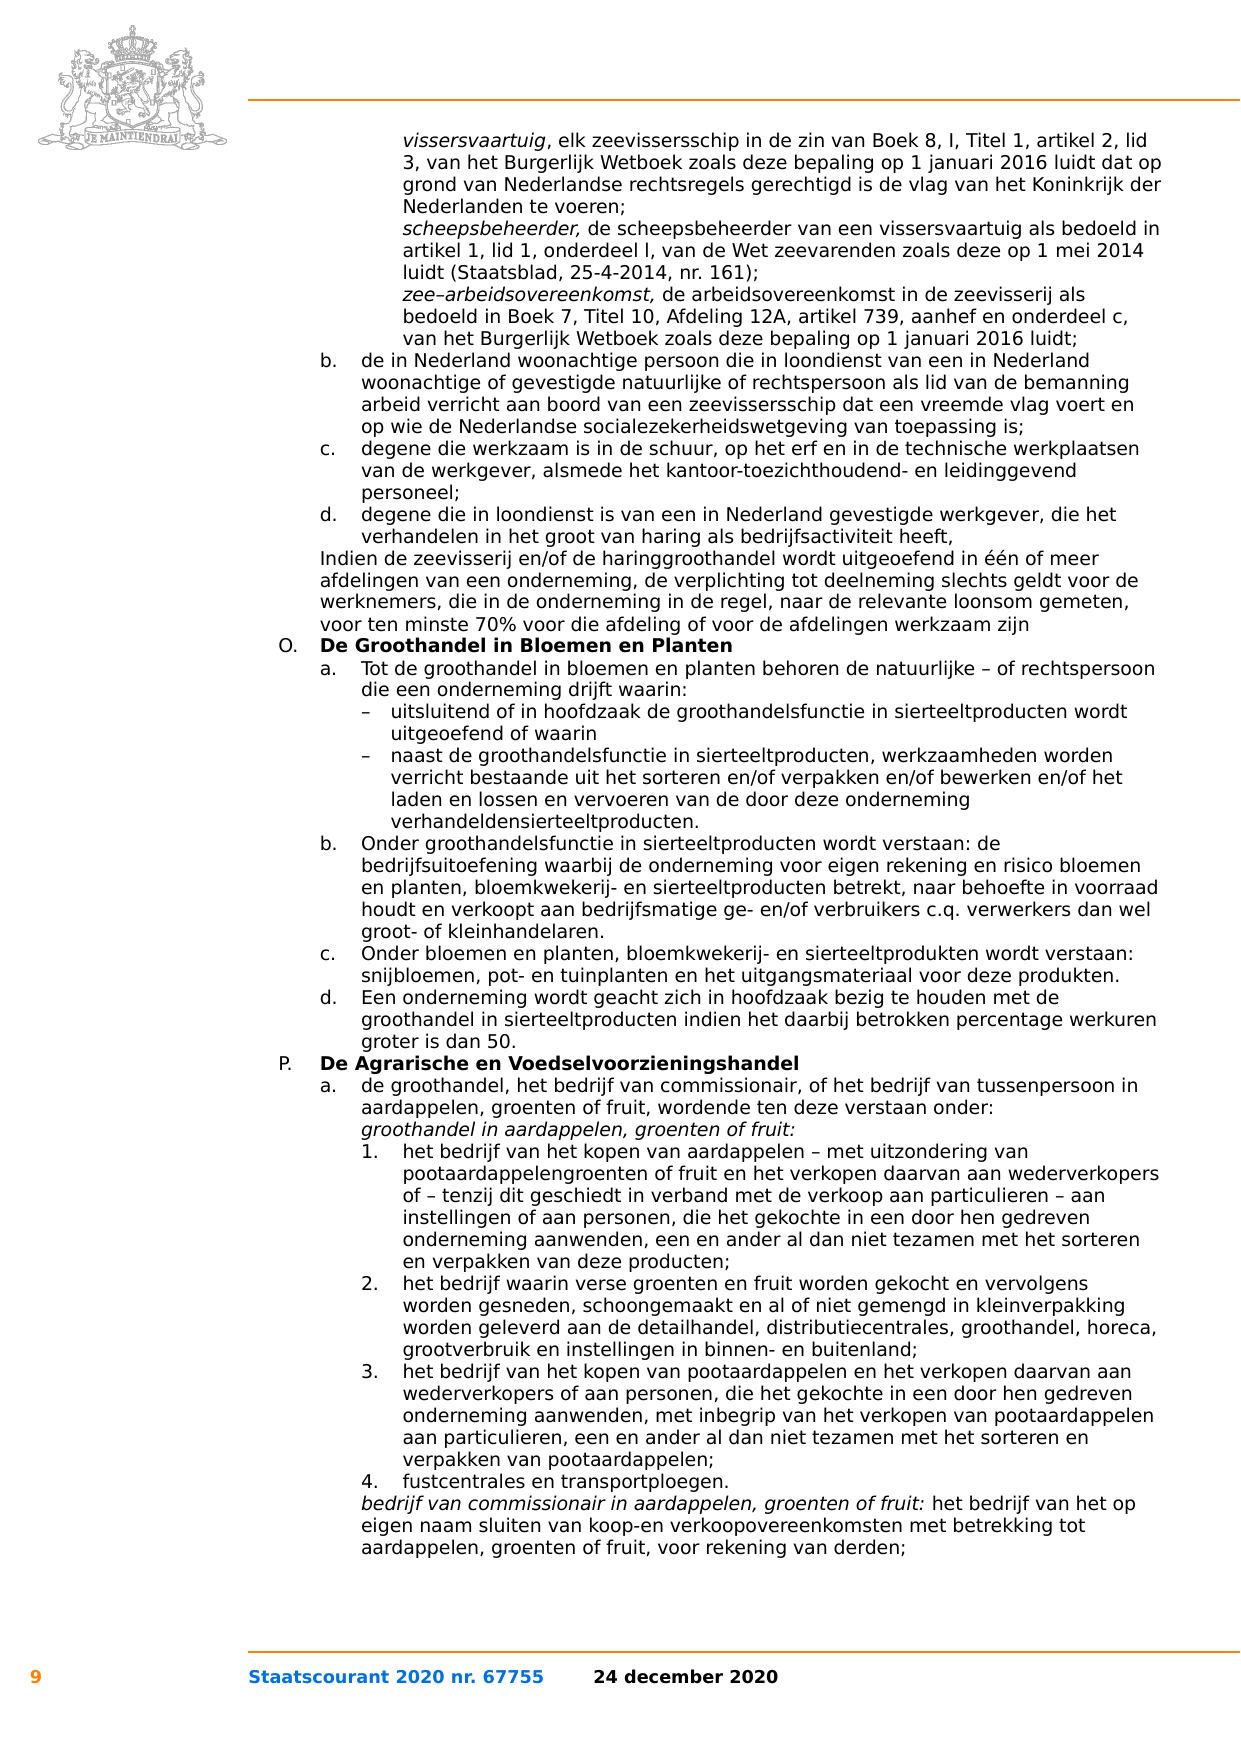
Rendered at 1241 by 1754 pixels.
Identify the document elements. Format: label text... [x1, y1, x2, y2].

text 2. het bedrijf waarin verse groenten en fruit worden gekocht en vervolgens worden gesneden, schoongemaakt en al of niet gemengd in kleinverpakking worden geleverd aan de detailhandel, distributiecentrales, groothandel, horeca, grootverbruik en instellingen in binnen- en buitenland; [361, 1273, 1163, 1361]
text O. De Groothandel in Bloemen en Planten [278, 635, 1163, 657]
text c. Onder bloemen en planten, bloemkwekerij- en sierteeltprodukten wordt verstaan: snijbloemen, pot- en tuinplanten en het uitgangsmateriaal voor deze produkten. [319, 943, 1163, 987]
text a. de groothandel, het bedrijf van commissionair, of het bedrijf van tussenpersoon in aardappelen, groenten of fruit, wordende ten deze verstaan onder: [319, 1075, 1163, 1119]
text Indien de zeevisserij en/of de haringgroothandel wordt uitgeoefend in één of meer afdelingen van een onderneming, de verplichting tot deelneming slechts geldt voor de werknemers, die in de onderneming in de regel, naar de relevante loonsom gemeten, voor ten minste 70% voor die afdeling of voor de afdelingen werkzaam zijn [319, 547, 1163, 635]
text groothandel in aardappelen, groenten of fruit: [361, 1119, 1163, 1141]
text vissersvaartuig, elk zeevissersschip in de zin van Boek 8, I, Titel 1, artikel 2, lid 3, van het Burgerlijk Wetboek zoals deze bepaling op 1 januari 2016 luidt dat op grond van Nederlandse rechtsregels gerechtigd is de vlag van het Koninkrijk der Nederlanden te voeren; [402, 130, 1163, 218]
text 3. het bedrijf van het kopen van pootaardappelen en het verkopen daarvan aan wederverkopers of aan personen, die het gekochte in een door hen gedreven onderneming aanwenden, met inbegrip van het verkopen van pootaardappelen aan particulieren, een en ander al dan niet tezamen met het sorteren en verpakken van pootaardappelen; [361, 1361, 1163, 1471]
text c. degene die werkzaam is in de schuur, op het erf en in de technische werkplaatsen van de werkgever, alsmede het kantoor-toezichthoudend- en leidinggevend personeel; [319, 438, 1163, 503]
text P. De Agrarische en Voedselvoorzieningshandel [278, 1053, 1163, 1075]
text 4. fustcentrales en transportploegen. [361, 1471, 1163, 1493]
text d. degene die in loondienst is van een in Nederland gevestigde werkgever, die het verhandelen in het groot van haring als bedrijfsactiviteit heeft, [319, 503, 1163, 547]
text a. Tot de groothandel in bloemen en planten behoren de natuurlijke – of rechtspersoon die een onderneming drijft waarin: [319, 657, 1163, 701]
text zee–arbeidsovereenkomst, de arbeidsovereenkomst in de zeevisserij als bedoeld in Boek 7, Titel 10, Afdeling 12A, artikel 739, aanhef en onderdeel c, van het Burgerlijk Wetboek zoals deze bepaling op 1 januari 2016 luidt; [402, 284, 1163, 350]
text – uitsluitend of in hoofdzaak de groothandelsfunctie in sierteeltproducten wordt uitgeoefend of waarin [361, 701, 1163, 745]
text bedrijf van commissionair in aardappelen, groenten of fruit: het bedrijf van het op eigen naam sluiten van koop-en verkoopovereenkomsten met betrekking tot aardappelen, groenten of fruit, voor rekening van derden; [361, 1493, 1163, 1558]
text – naast de groothandelsfunctie in sierteeltproducten, werkzaamheden worden verricht bestaande uit het sorteren en/of verpakken en/of bewerken en/of het laden en lossen en vervoeren van de door deze onderneming verhandeldensierteeltproducten. [361, 745, 1163, 833]
text scheepsbeheerder, de scheepsbeheerder van een vissersvaartuig als bedoeld in artikel 1, lid 1, onderdeel l, van de Wet zeevarenden zoals deze op 1 mei 2014 luidt (Staatsblad, 25-4-2014, nr. 161); [402, 218, 1163, 284]
text 1. het bedrijf van het kopen van aardappelen – met uitzondering van pootaardappelengroenten of fruit en het verkopen daarvan aan wederverkopers of – tenzij dit geschiedt in verband met de verkoop aan particulieren – aan instellingen of aan personen, die het gekochte in een door hen gedreven onderneming aanwenden, een en ander al dan niet tezamen met het sorteren en verpakken van deze producten; [361, 1141, 1163, 1273]
text b. Onder groothandelsfunctie in sierteeltproducten wordt verstaan: de bedrijfsuitoefening waarbij de onderneming voor eigen rekening en risico bloemen en planten, bloemkwekerij- en sierteeltproducten betrekt, naar behoefte in voorraad houdt en verkoopt aan bedrijfsmatige ge- en/of verbruikers c.q. verwerkers dan wel groot- of kleinhandelaren. [319, 833, 1163, 943]
text b. de in Nederland woonachtige persoon die in loondienst van een in Nederland woonachtige of gevestigde natuurlijke of rechtspersoon als lid van de bemanning arbeid verricht aan boord van een zeevissersschip dat een vreemde vlag voert en op wie de Nederlandse socialezekerheidswetgeving van toepassing is; [319, 350, 1163, 438]
picture [38, 25, 227, 150]
text d. Een onderneming wordt geacht zich in hoofdzaak bezig te houden met de groothandel in sierteeltproducten indien het daarbij betrokken percentage werkuren groter is dan 50. [319, 987, 1163, 1053]
